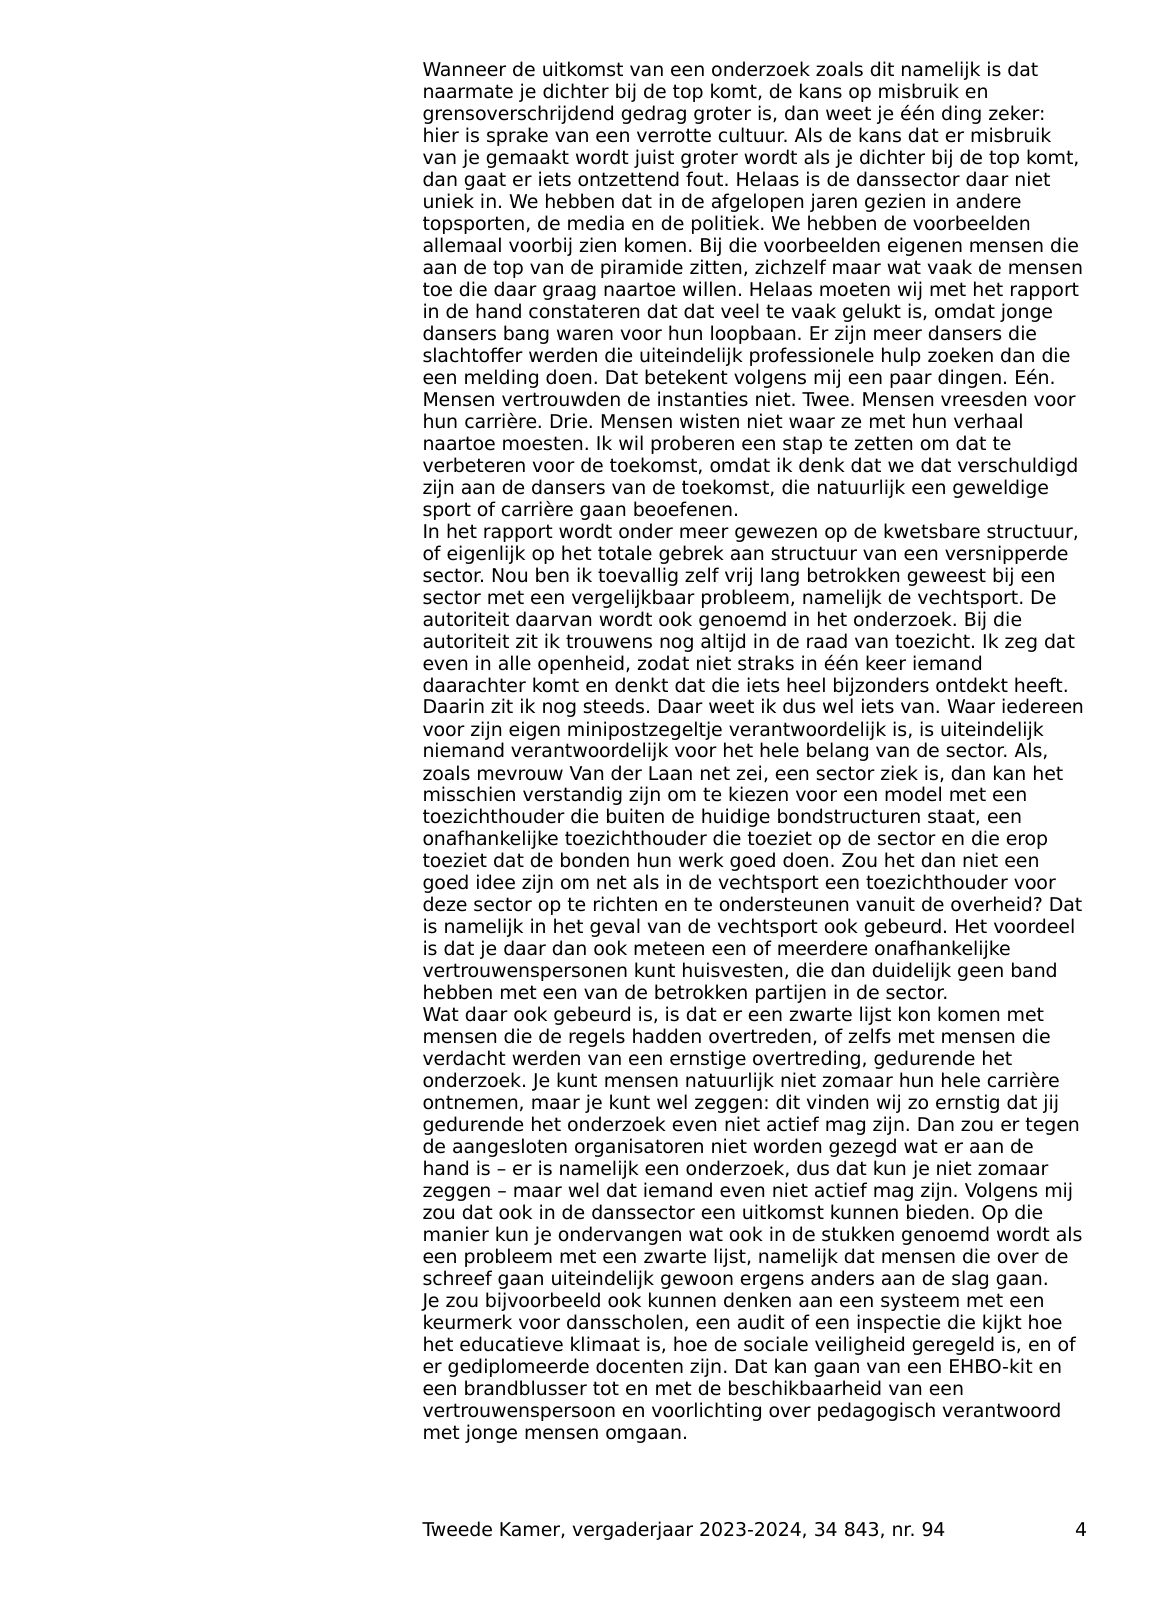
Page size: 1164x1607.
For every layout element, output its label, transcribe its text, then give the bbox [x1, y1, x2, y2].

text In het rapport wordt onder meer gewezen op de kwetsbare structuur, of eigenlijk op het totale gebrek aan structuur van een versnipperde sector. Nou ben ik toevallig zelf vrij lang betrokken geweest bij een sector met een vergelijkbaar probleem, namelijk de vechtsport. De autoriteit daarvan wordt ook genoemd in het onderzoek. Bij die autoriteit zit ik trouwens nog altijd in de raad van toezicht. Ik zeg dat even in alle openheid, zodat niet straks in één keer iemand daarachter komt en denkt dat die iets heel bijzonders ontdekt heeft. Daarin zit ik nog steeds. Daar weet ik dus wel iets van. Waar iedereen voor zijn eigen minipostzegeltje verantwoordelijk is, is uiteindelijk niemand verantwoordelijk voor het hele belang van de sector. Als, zoals mevrouw Van der Laan net zei, een sector ziek is, dan kan het misschien verstandig zijn om te kiezen voor een model met een toezichthouder die buiten de huidige bondstructuren staat, een onafhankelijke toezichthouder die toeziet op de sector en die erop toeziet dat de bonden hun werk goed doen. Zou het dan niet een goed idee zijn om net als in de vechtsport een toezichthouder voor deze sector op te richten en te ondersteunen vanuit de overheid? Dat is namelijk in het geval van de vechtsport ook gebeurd. Het voordeel is dat je daar dan ook meteen een of meerdere onafhankelijke vertrouwenspersonen kunt huisvesten, die dan duidelijk geen band hebben met een van de betrokken partijen in de sector. [422, 521, 1087, 1004]
text Wat daar ook gebeurd is, is dat er een zwarte lijst kon komen met mensen die de regels hadden overtreden, of zelfs met mensen die verdacht werden van een ernstige overtreding, gedurende het onderzoek. Je kunt mensen natuurlijk niet zomaar hun hele carrière ontnemen, maar je kunt wel zeggen: dit vinden wij zo ernstig dat jij gedurende het onderzoek even niet actief mag zijn. Dan zou er tegen de aangesloten organisatoren niet worden gezegd wat er aan de hand is – er is namelijk een onderzoek, dus dat kun je niet zomaar zeggen – maar wel dat iemand even niet actief mag zijn. Volgens mij zou dat ook in de danssector een uitkomst kunnen bieden. Op die manier kun je ondervangen wat ook in de stukken genoemd wordt als een probleem met een zwarte lijst, namelijk dat mensen die over de schreef gaan uiteindelijk gewoon ergens anders aan de slag gaan. [422, 1004, 1087, 1290]
text Wanneer de uitkomst van een onderzoek zoals dit namelijk is dat naarmate je dichter bij de top komt, de kans op misbruik en grensoverschrijdend gedrag groter is, dan weet je één ding zeker: hier is sprake van een verrotte cultuur. Als de kans dat er misbruik van je gemaakt wordt juist groter wordt als je dichter bij de top komt, dan gaat er iets ontzettend fout. Helaas is de danssector daar niet uniek in. We hebben dat in de afgelopen jaren gezien in andere topsporten, de media en de politiek. We hebben de voorbeelden allemaal voorbij zien komen. Bij die voorbeelden eigenen mensen die aan de top van de piramide zitten, zichzelf maar wat vaak de mensen toe die daar graag naartoe willen. Helaas moeten wij met het rapport in de hand constateren dat dat veel te vaak gelukt is, omdat jonge dansers bang waren voor hun loopbaan. Er zijn meer dansers die slachtoffer werden die uiteindelijk professionele hulp zoeken dan die een melding doen. Dat betekent volgens mij een paar dingen. Eén. Mensen vertrouwden de instanties niet. Twee. Mensen vreesden voor hun carrière. Drie. Mensen wisten niet waar ze met hun verhaal naartoe moesten. Ik wil proberen een stap te zetten om dat te verbeteren voor de toekomst, omdat ik denk dat we dat verschuldigd zijn aan de dansers van de toekomst, die natuurlijk een geweldige sport of carrière gaan beoefenen. [422, 59, 1087, 521]
text Je zou bijvoorbeeld ook kunnen denken aan een systeem met een keurmerk voor dansscholen, een audit of een inspectie die kijkt hoe het educatieve klimaat is, hoe de sociale veiligheid geregeld is, en of er gediplomeerde docenten zijn. Dat kan gaan van een EHBO-kit en een brandblusser tot en met de beschikbaarheid van een vertrouwenspersoon en voorlichting over pedagogisch verantwoord met jonge mensen omgaan. [422, 1290, 1087, 1444]
